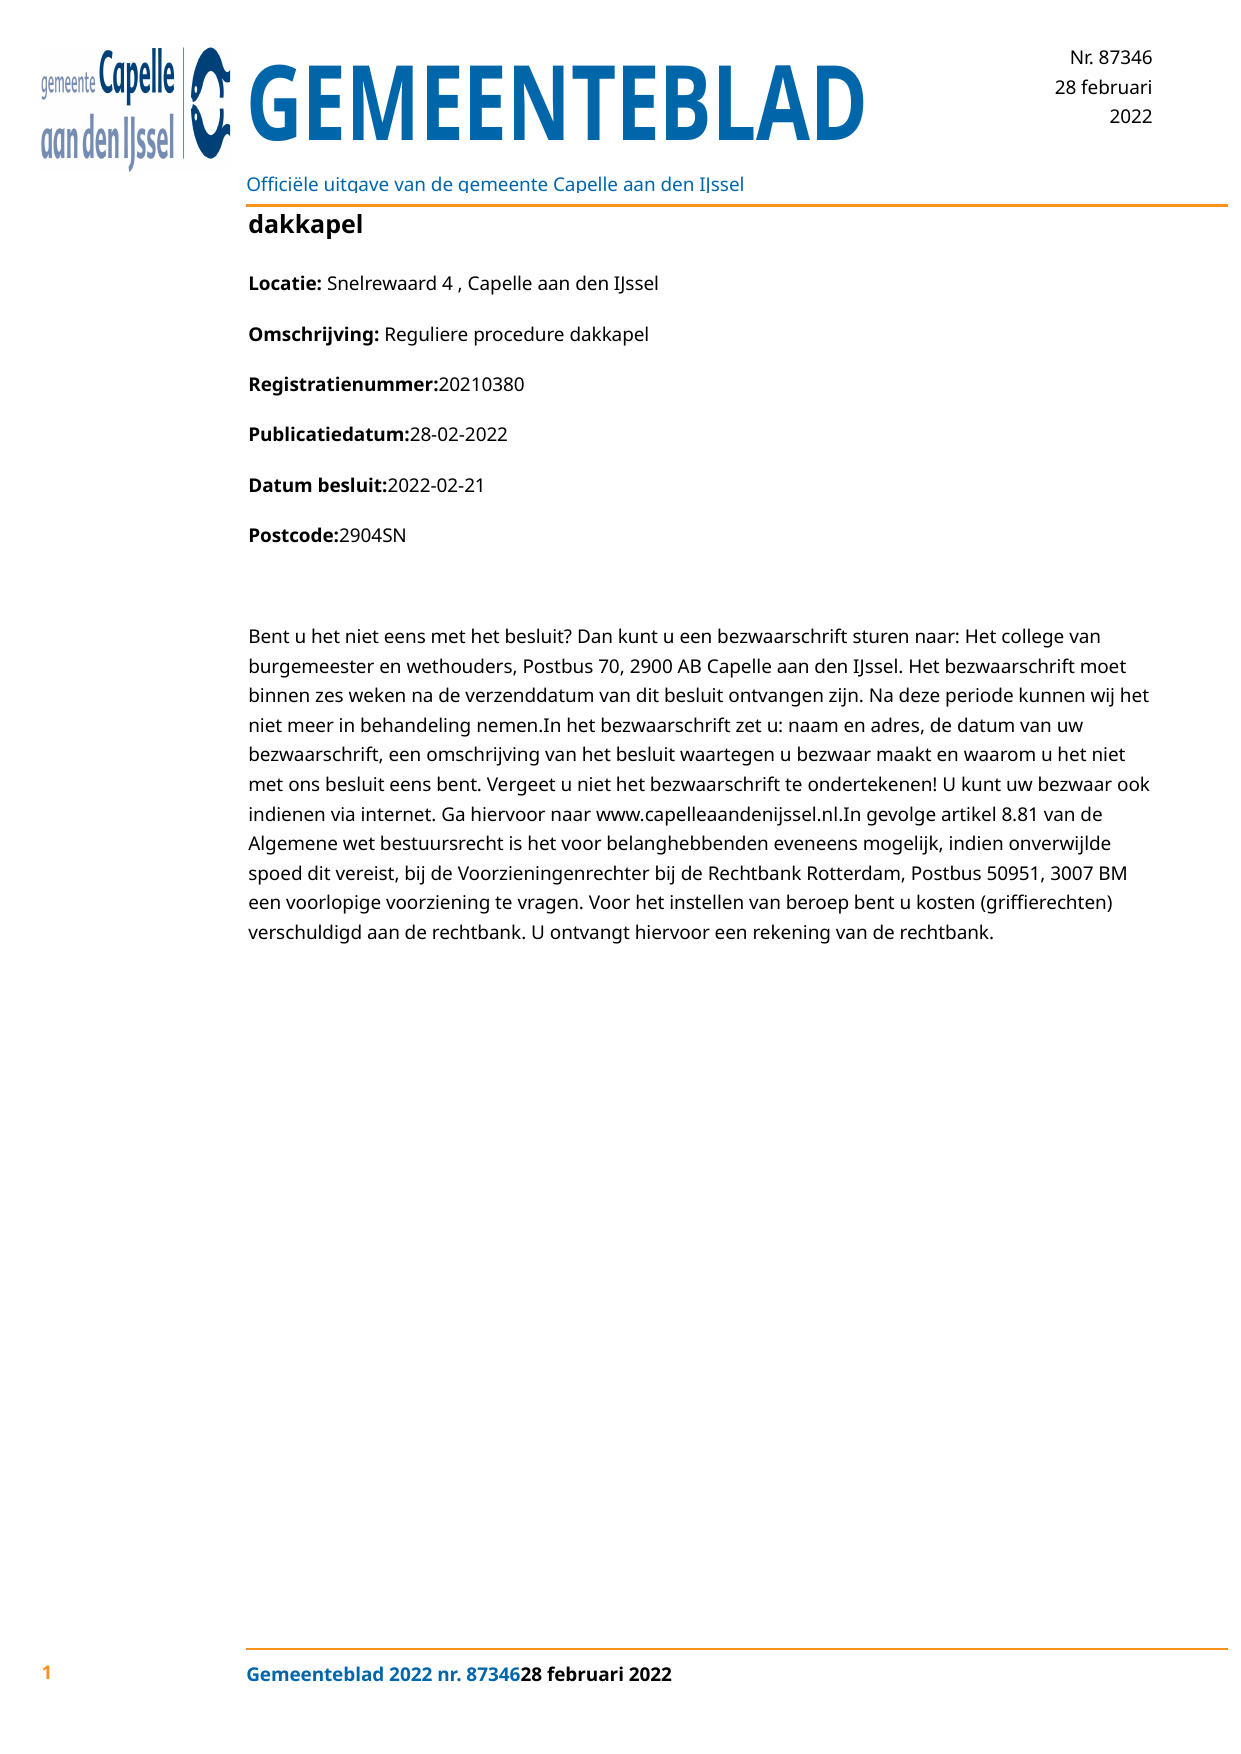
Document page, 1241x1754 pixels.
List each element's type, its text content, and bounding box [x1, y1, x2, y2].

text Locatie: Snelrewaard 4 , Capelle aan den IJssel [248, 270, 1152, 296]
text dakkapel [248, 207, 1152, 241]
text Datum besluit:2022-02-21 [248, 472, 1152, 498]
text Postcode:2904SN [248, 522, 1152, 548]
text Publicatiedatum:28-02-2022 [248, 422, 1152, 447]
text Registratienummer:20210380 [248, 371, 1152, 397]
text Omschrijving: Reguliere procedure dakkapel [248, 321, 1152, 346]
picture [41, 47, 231, 172]
text Bent u het niet eens met het besluit? Dan kunt u een bezwaarschrift sturen naar: Het college van burgemeester en wethouders, Postbus 70, 2900 AB Capelle aan den IJssel. Het bezwaarschrift moet binnen zes weken na de verzenddatum van dit besluit ontvangen zijn. Na deze periode kunnen wij het niet meer in behandeling nemen.In het bezwaarschrift zet u: naam en adres, de datum van uw bezwaarschrift, een omschrijving van het besluit waartegen u bezwaar maakt en waarom u het niet met ons besluit eens bent. Vergeet u niet het bezwaarschrift te ondertekenen! U kunt uw bezwaar ook indienen via internet. Ga hiervoor naar www.capelleaandenijssel.nl.In gevolge artikel 8.81 van de Algemene wet bestuursrecht is het voor belanghebbenden eveneens mogelijk, indien onverwijlde spoed dit vereist, bij de Voorzieningenrechter bij de Rechtbank Rotterdam, Postbus 50951, 3007 BM een voorlopige voorziening te vragen. Voor het instellen van beroep bent u kosten (griffierechten) verschuldigd aan de rechtbank. U ontvangt hiervoor een rekening van de rechtbank. [248, 623, 1152, 945]
